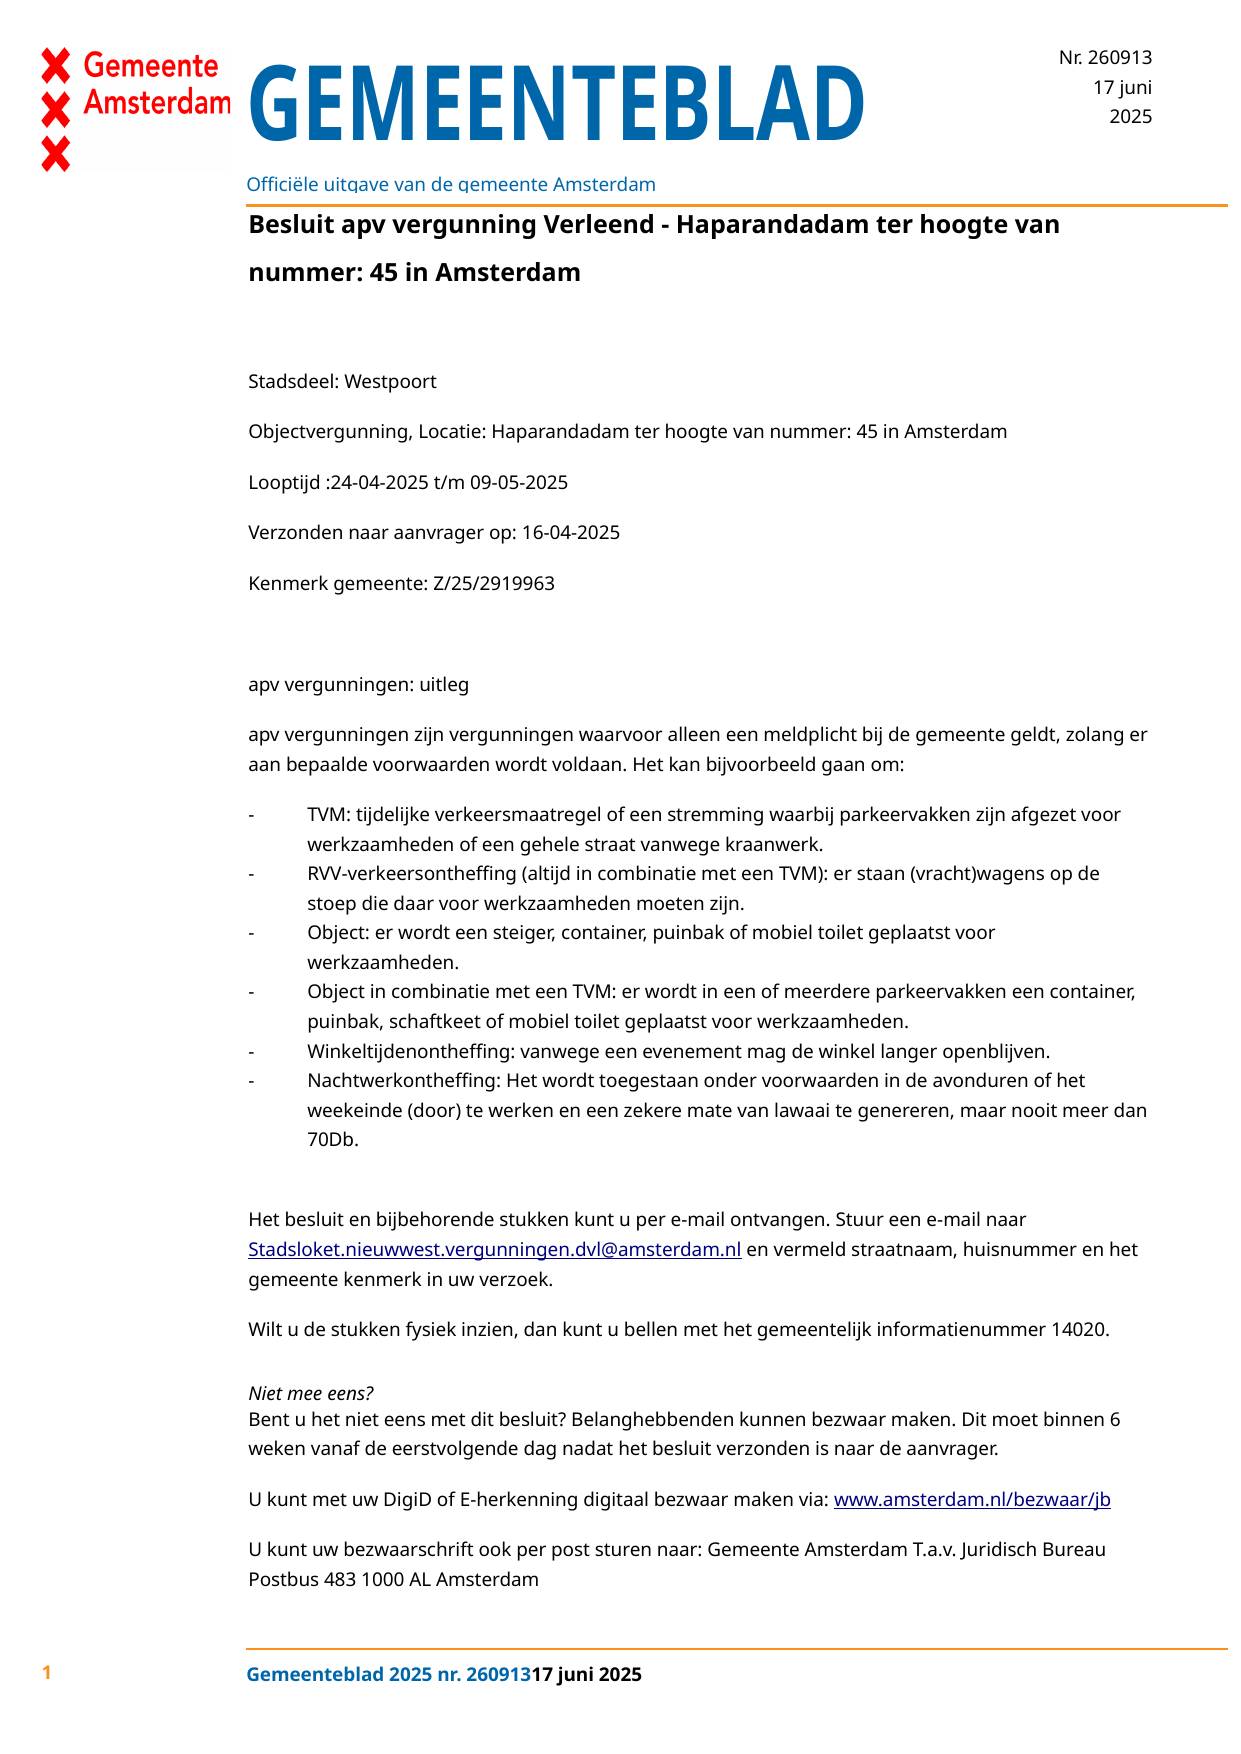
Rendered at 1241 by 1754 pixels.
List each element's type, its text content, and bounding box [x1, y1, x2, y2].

text Kenmerk gemeente: Z/25/2919963 [248, 570, 1152, 596]
text apv vergunningen zijn vergunningen waarvoor alleen een meldplicht bij de gemeente geldt, zolang er aan bepaalde voorwaarden wordt voldaan. Het kan bijvoorbeeld gaan om: [248, 721, 1152, 777]
text Het besluit en bijbehorende stukken kunt u per e-mail ontvangen. Stuur een e-mail naar Stadsloket.nieuwwest.vergunningen.dvl@amsterdam.nl en vermeld straatnaam, huisnummer en het gemeente kenmerk in uw verzoek. [248, 1207, 1152, 1292]
picture [41, 47, 231, 172]
list Object: er wordt een steiger, container, puinbak of mobiel toilet geplaatst voor werkzaamheden. [248, 919, 1152, 975]
text Stadsdeel: Westpoort [248, 368, 1152, 394]
text Bent u het niet eens met dit besluit? Belanghebbenden kunnen bezwaar maken. Dit moet binnen 6 weken vanaf de eerstvolgende dag nadat het besluit verzonden is naar de aanvrager. [248, 1406, 1152, 1461]
text Objectvergunning, Locatie: Haparandadam ter hoogte van nummer: 45 in Amsterdam [248, 419, 1152, 444]
list RVV-verkeersontheffing (altijd in combinatie met een TVM): er staan (vracht)wagens op de stoep die daar voor werkzaamheden moeten zijn. [248, 860, 1152, 916]
text Besluit apv vergunning Verleend - Haparandadam ter hoogte van nummer: 45 in Amsterdam [248, 207, 1152, 288]
list TVM: tijdelijke verkeersmaatregel of een stremming waarbij parkeervakken zijn afgezet voor werkzaamheden of een gehele straat vanwege kraanwerk. [248, 801, 1152, 857]
text Wilt u de stukken fysiek inzien, dan kunt u bellen met het gemeentelijk informatienummer 14020. [248, 1316, 1152, 1342]
text Verzonden naar aanvrager op: 16-04-2025 [248, 519, 1152, 545]
list Winkeltijdenontheffing: vanwege een evenement mag de winkel langer openblijven. [248, 1038, 1152, 1064]
text apv vergunningen: uitleg [248, 671, 1152, 697]
text U kunt uw bezwaarschrift ook per post sturen naar: Gemeente Amsterdam T.a.v. Juridisch Bureau Postbus 483 1000 AL Amsterdam [248, 1536, 1152, 1592]
list Object in combinatie met een TVM: er wordt in een of meerdere parkeervakken een container, puinbak, schaftkeet of mobiel toilet geplaatst voor werkzaamheden. [248, 979, 1152, 1034]
text Looptijd :24-04-2025 t/m 09-05-2025 [248, 469, 1152, 495]
text Niet mee eens? [248, 1380, 1152, 1406]
text U kunt met uw DigiD of E-herkenning digitaal bezwaar maken via: www.amsterdam.nl/bezwaar/jb [248, 1486, 1152, 1512]
list Nachtwerkontheffing: Het wordt toegestaan onder voorwaarden in de avonduren of het weekeinde (door) te werken en een zekere mate van lawaai te genereren, maar nooit meer dan 70Db. [248, 1067, 1152, 1152]
